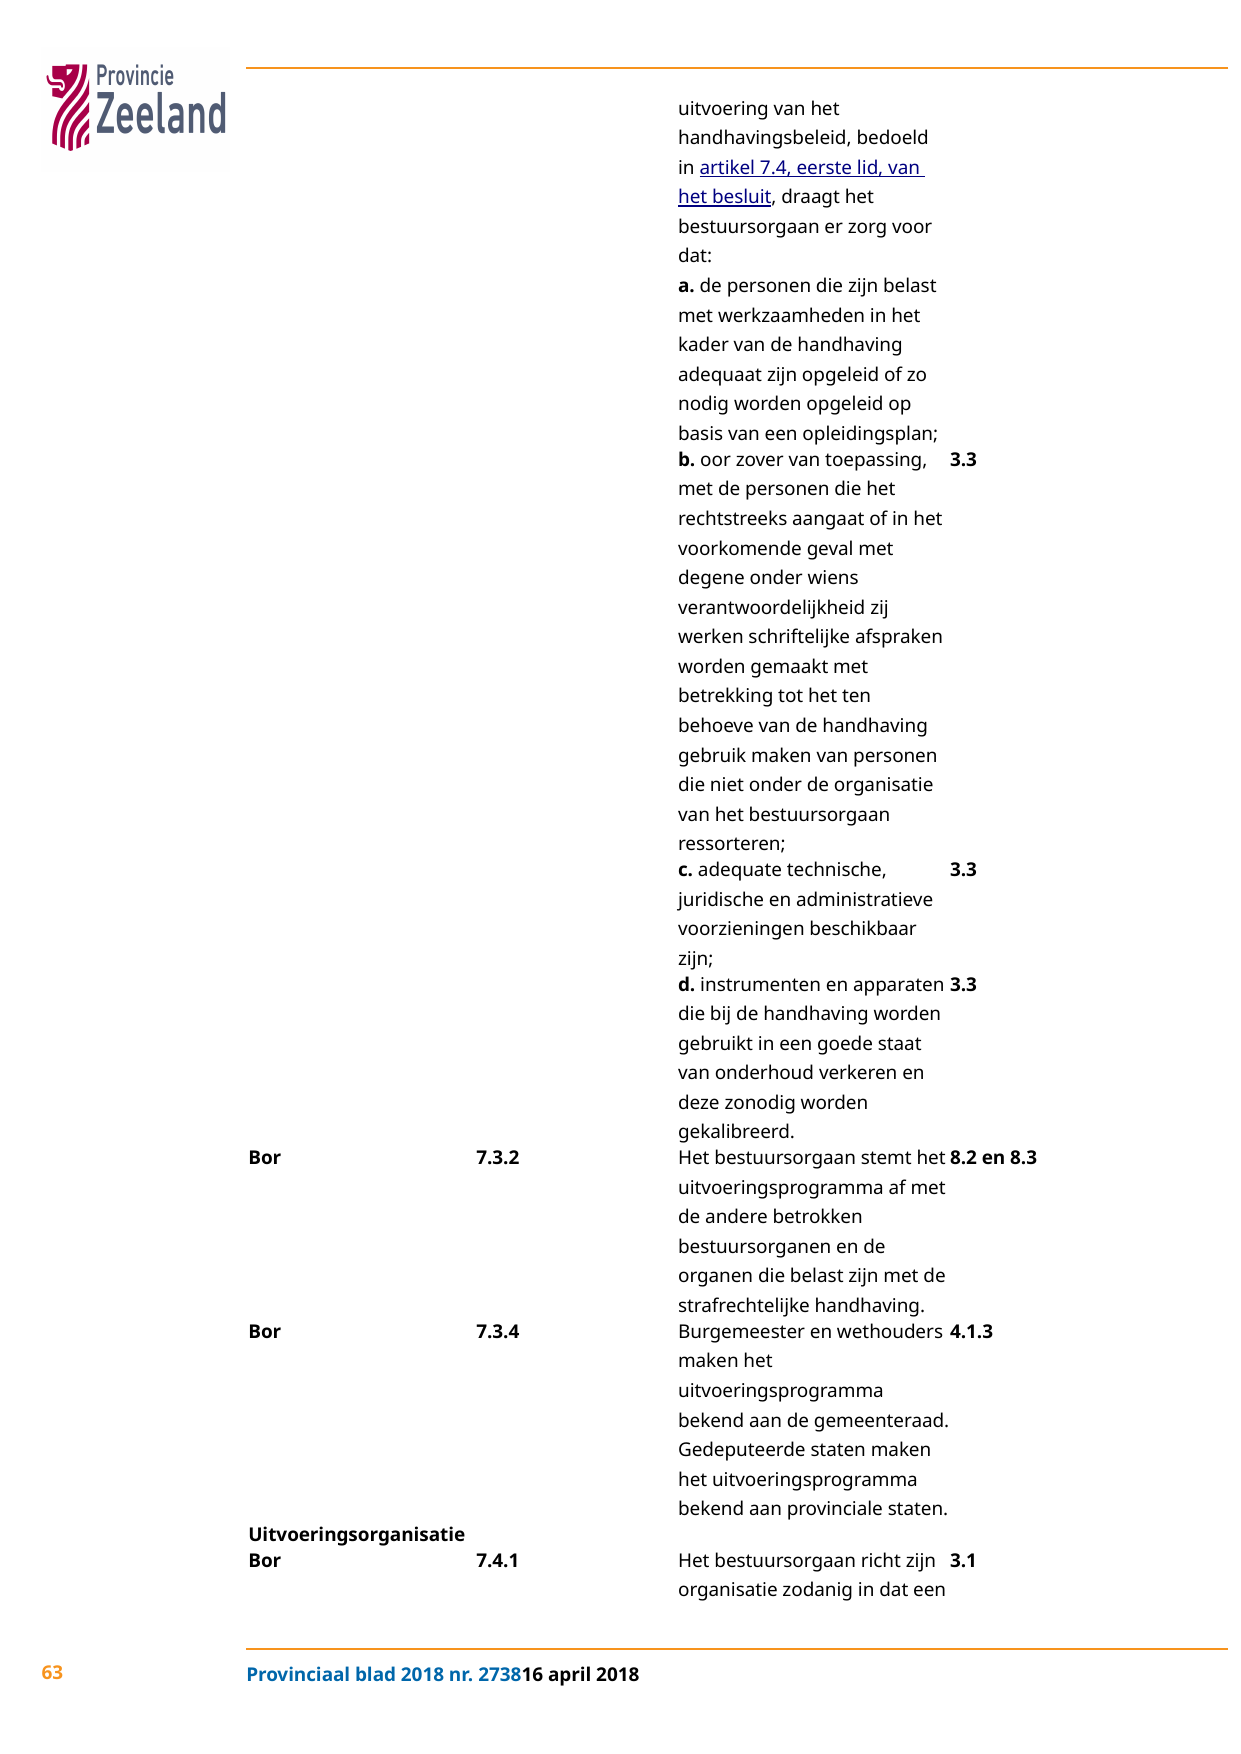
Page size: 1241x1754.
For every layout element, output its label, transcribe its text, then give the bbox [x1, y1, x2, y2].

table_cell [248, 446, 476, 856]
table_cell [248, 971, 476, 1144]
table_cell 3.3 [950, 446, 1152, 856]
table_cell Burgemeester en wethouders maken het uitvoeringsprogramma bekend aan de gemeenteraad. Gedeputeerde staten maken het uitvoeringsprogramma bekend aan provinciale staten. [678, 1318, 950, 1521]
table_cell [476, 95, 678, 446]
table_cell 7.4.1 [476, 1547, 678, 1602]
table_cell 3.3 [950, 856, 1152, 971]
table_cell 3.3 [950, 971, 1152, 1144]
table_cell 4.1.3 [950, 1318, 1152, 1521]
table_cell Uitvoeringsorganisatie [248, 1521, 476, 1547]
table_cell [950, 95, 1152, 446]
table_cell 7.3.2 [476, 1144, 678, 1318]
table_cell Het bestuursorgaan stemt het uitvoeringsprogramma af met de andere betrokken bestuursorganen en de organen die belast zijn met de strafrechtelijke handhaving. [678, 1144, 950, 1318]
table_cell [248, 95, 476, 446]
table_cell Bor [248, 1144, 476, 1318]
table_cell [476, 856, 678, 971]
table_cell b. oor zover van toepassing, met de personen die het rechtstreeks aangaat of in het voorkomende geval met degene onder wiens verantwoordelijkheid zij werken schriftelijke afspraken worden gemaakt met betrekking tot het ten behoeve van de handhaving gebruik maken van personen die niet onder de organisatie van het bestuursorgaan ressorteren; [678, 446, 950, 856]
table_cell Bor [248, 1547, 476, 1602]
table_cell 8.2 en 8.3 [950, 1144, 1152, 1318]
table_cell 7.3.4 [476, 1318, 678, 1521]
table_cell d. instrumenten en apparaten die bij de handhaving worden gebruikt in een goede staat van onderhoud verkeren en deze zonodig worden gekalibreerd. [678, 971, 950, 1144]
table_cell c. adequate technische, juridische en administratieve voorzieningen beschikbaar zijn; [678, 856, 950, 971]
table_cell Bor [248, 1318, 476, 1521]
table_cell Het bestuursorgaan richt zijn organisatie zodanig in dat een [678, 1547, 950, 1602]
picture [41, 47, 231, 172]
table_cell 3.1 [950, 1547, 1152, 1602]
table_cell uitvoering van het handhavingsbeleid, bedoeld in artikel 7.4, eerste lid, van het besluit, draagt het bestuursorgaan er zorg voor dat: a. de personen die zijn belast met werkzaamheden in het kader van de handhaving adequaat zijn opgeleid of zo nodig worden opgeleid op basis van een opleidingsplan; [678, 95, 950, 446]
table_cell [248, 856, 476, 971]
table_cell [476, 446, 678, 856]
table_cell [476, 971, 678, 1144]
